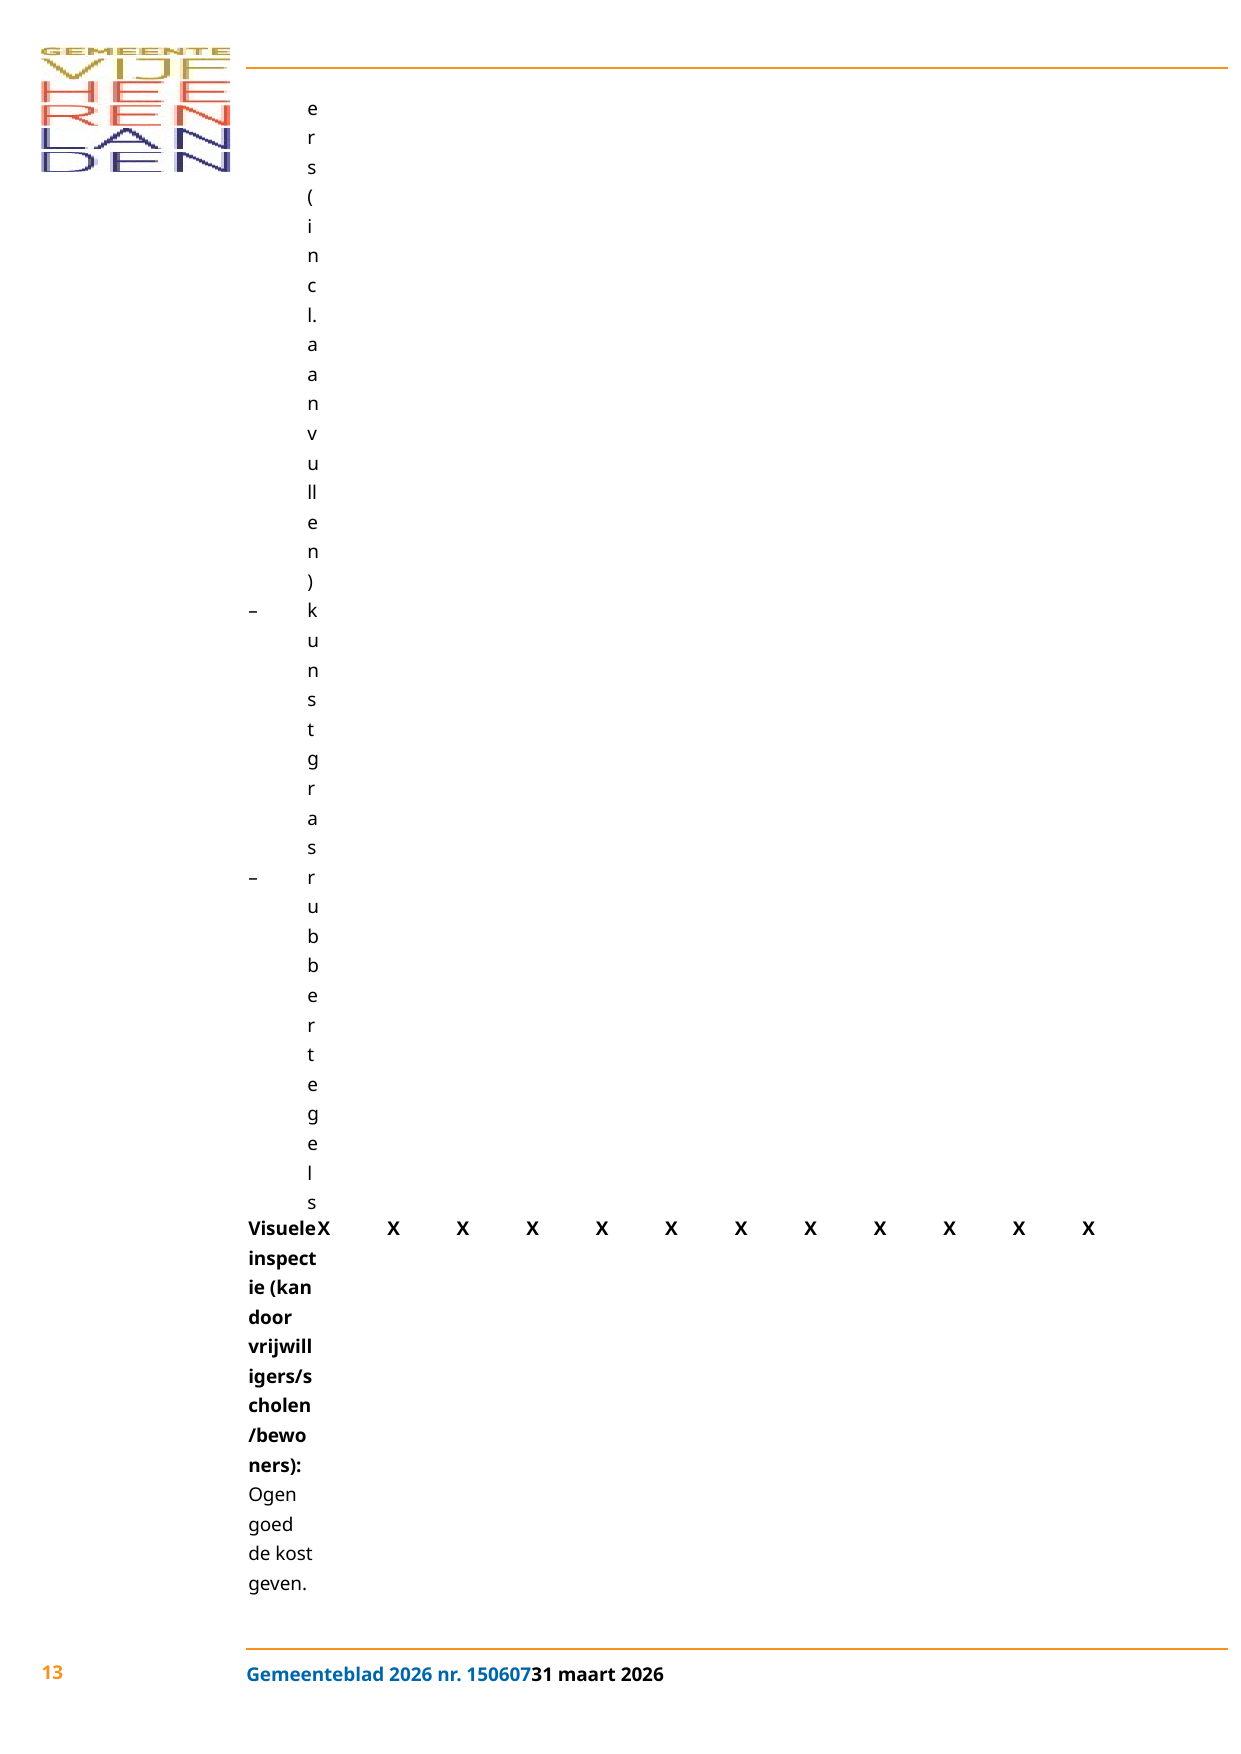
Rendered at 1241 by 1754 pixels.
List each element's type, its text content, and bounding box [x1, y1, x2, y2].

table_cell X [387, 1215, 456, 1596]
table_cell [318, 95, 387, 1215]
table_cell X [1082, 1215, 1152, 1596]
table_cell ers (incl. aanvullen) kunstgras rubbertegels [248, 95, 317, 1215]
table_cell X [874, 1215, 943, 1596]
table_cell X [665, 1215, 734, 1596]
table_cell [596, 95, 665, 1215]
table_cell X [1013, 1215, 1082, 1596]
table_cell [526, 95, 596, 1215]
table_cell X [456, 1215, 526, 1596]
table_cell [456, 95, 526, 1215]
table_cell [943, 95, 1013, 1215]
table_cell [874, 95, 943, 1215]
table_cell [804, 95, 873, 1215]
table_cell [1082, 95, 1152, 1215]
table_cell X [526, 1215, 596, 1596]
table_cell [735, 95, 804, 1215]
table_cell Visuele inspectie (kan door vrijwilligers/scholen/bewoners): Ogen goed de kost geven. [248, 1215, 317, 1596]
table_cell [387, 95, 456, 1215]
table_cell X [318, 1215, 387, 1596]
picture [41, 47, 231, 172]
table_cell X [804, 1215, 873, 1596]
table_cell [665, 95, 734, 1215]
table_cell X [596, 1215, 665, 1596]
table_cell X [943, 1215, 1013, 1596]
table_cell [1013, 95, 1082, 1215]
table_cell X [735, 1215, 804, 1596]
